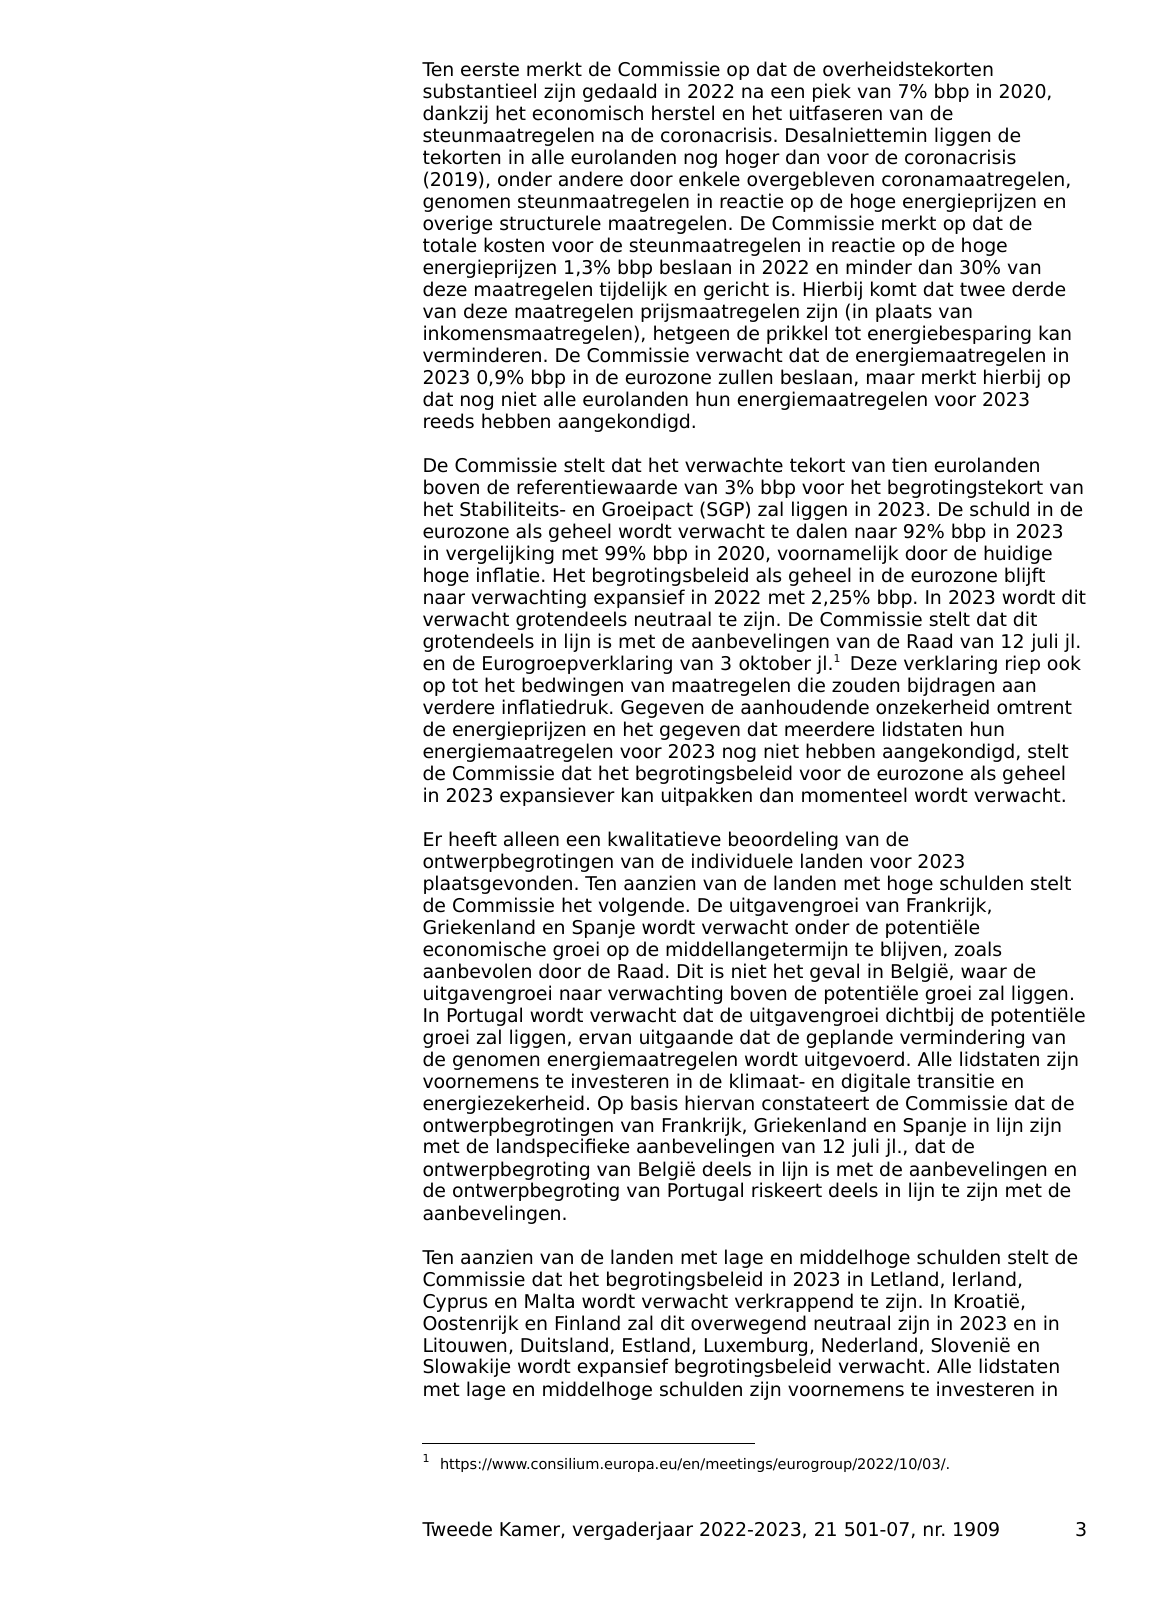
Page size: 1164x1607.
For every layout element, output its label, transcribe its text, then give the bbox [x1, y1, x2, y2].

text Ten aanzien van de landen met lage en middelhoge schulden stelt de Commissie dat het begrotingsbeleid in 2023 in Letland, Ierland, Cyprus en Malta wordt verwacht verkrappend te zijn. In Kroatië, Oostenrijk en Finland zal dit overwegend neutraal zijn in 2023 en in Litouwen, Duitsland, Estland, Luxemburg, Nederland, Slovenië en Slowakije wordt expansief begrotingsbeleid verwacht. Alle lidstaten met lage en middelhoge schulden zijn voornemens te investeren in [422, 1247, 1087, 1400]
text Er heeft alleen een kwalitatieve beoordeling van de ontwerpbegrotingen van de individuele landen voor 2023 plaatsgevonden. Ten aanzien van de landen met hoge schulden stelt de Commissie het volgende. De uitgavengroei van Frankrijk, Griekenland en Spanje wordt verwacht onder de potentiële economische groei op de middellangetermijn te blijven, zoals aanbevolen door de Raad. Dit is niet het geval in België, waar de uitgavengroei naar verwachting boven de potentiële groei zal liggen. In Portugal wordt verwacht dat de uitgavengroei dichtbij de potentiële groei zal liggen, ervan uitgaande dat de geplande vermindering van de genomen energiemaatregelen wordt uitgevoerd. Alle lidstaten zijn voornemens te investeren in de klimaat- en digitale transitie en energiezekerheid. Op basis hiervan constateert de Commissie dat de ontwerpbegrotingen van Frankrijk, Griekenland en Spanje in lijn zijn met de landspecifieke aanbevelingen van 12 juli jl., dat de ontwerpbegroting van België deels in lijn is met de aanbevelingen en de ontwerpbegroting van Portugal riskeert deels in lijn te zijn met de aanbevelingen. [422, 829, 1087, 1224]
text https://www.consilium.europa.eu/en/meetings/eurogroup/2022/10/03/. [422, 1452, 1087, 1474]
text Ten eerste merkt de Commissie op dat de overheidstekorten substantieel zijn gedaald in 2022 na een piek van 7% bbp in 2020, dankzij het economisch herstel en het uitfaseren van de steunmaatregelen na de coronacrisis. Desalniettemin liggen de tekorten in alle eurolanden nog hoger dan voor de coronacrisis (2019), onder andere door enkele overgebleven coronamaatregelen, genomen steunmaatregelen in reactie op de hoge energieprijzen en overige structurele maatregelen. De Commissie merkt op dat de totale kosten voor de steunmaatregelen in reactie op de hoge energieprijzen 1,3% bbp beslaan in 2022 en minder dan 30% van deze maatregelen tijdelijk en gericht is. Hierbij komt dat twee derde van deze maatregelen prijsmaatregelen zijn (in plaats van inkomensmaatregelen), hetgeen de prikkel tot energiebesparing kan verminderen. De Commissie verwacht dat de energiemaatregelen in 2023 0,9% bbp in de eurozone zullen beslaan, maar merkt hierbij op dat nog niet alle eurolanden hun energiemaatregelen voor 2023 reeds hebben aangekondigd. [422, 59, 1087, 433]
text De Commissie stelt dat het verwachte tekort van tien eurolanden boven de referentiewaarde van 3% bbp voor het begrotingstekort van het Stabiliteits- en Groeipact (SGP) zal liggen in 2023. De schuld in de eurozone als geheel wordt verwacht te dalen naar 92% bbp in 2023 in vergelijking met 99% bbp in 2020, voornamelijk door de huidige hoge inflatie. Het begrotingsbeleid als geheel in de eurozone blijft naar verwachting expansief in 2022 met 2,25% bbp. In 2023 wordt dit verwacht grotendeels neutraal te zijn. De Commissie stelt dat dit grotendeels in lijn is met de aanbevelingen van de Raad van 12 juli jl. en de Eurogroepverklaring van 3 oktober jl. Deze verklaring riep ook op tot het bedwingen van maatregelen die zouden bijdragen aan verdere inflatiedruk. Gegeven de aanhoudende onzekerheid omtrent de energieprijzen en het gegeven dat meerdere lidstaten hun energiemaatregelen voor 2023 nog niet hebben aangekondigd, stelt de Commissie dat het begrotingsbeleid voor de eurozone als geheel in 2023 expansiever kan uitpakken dan momenteel wordt verwacht. [422, 455, 1087, 807]
